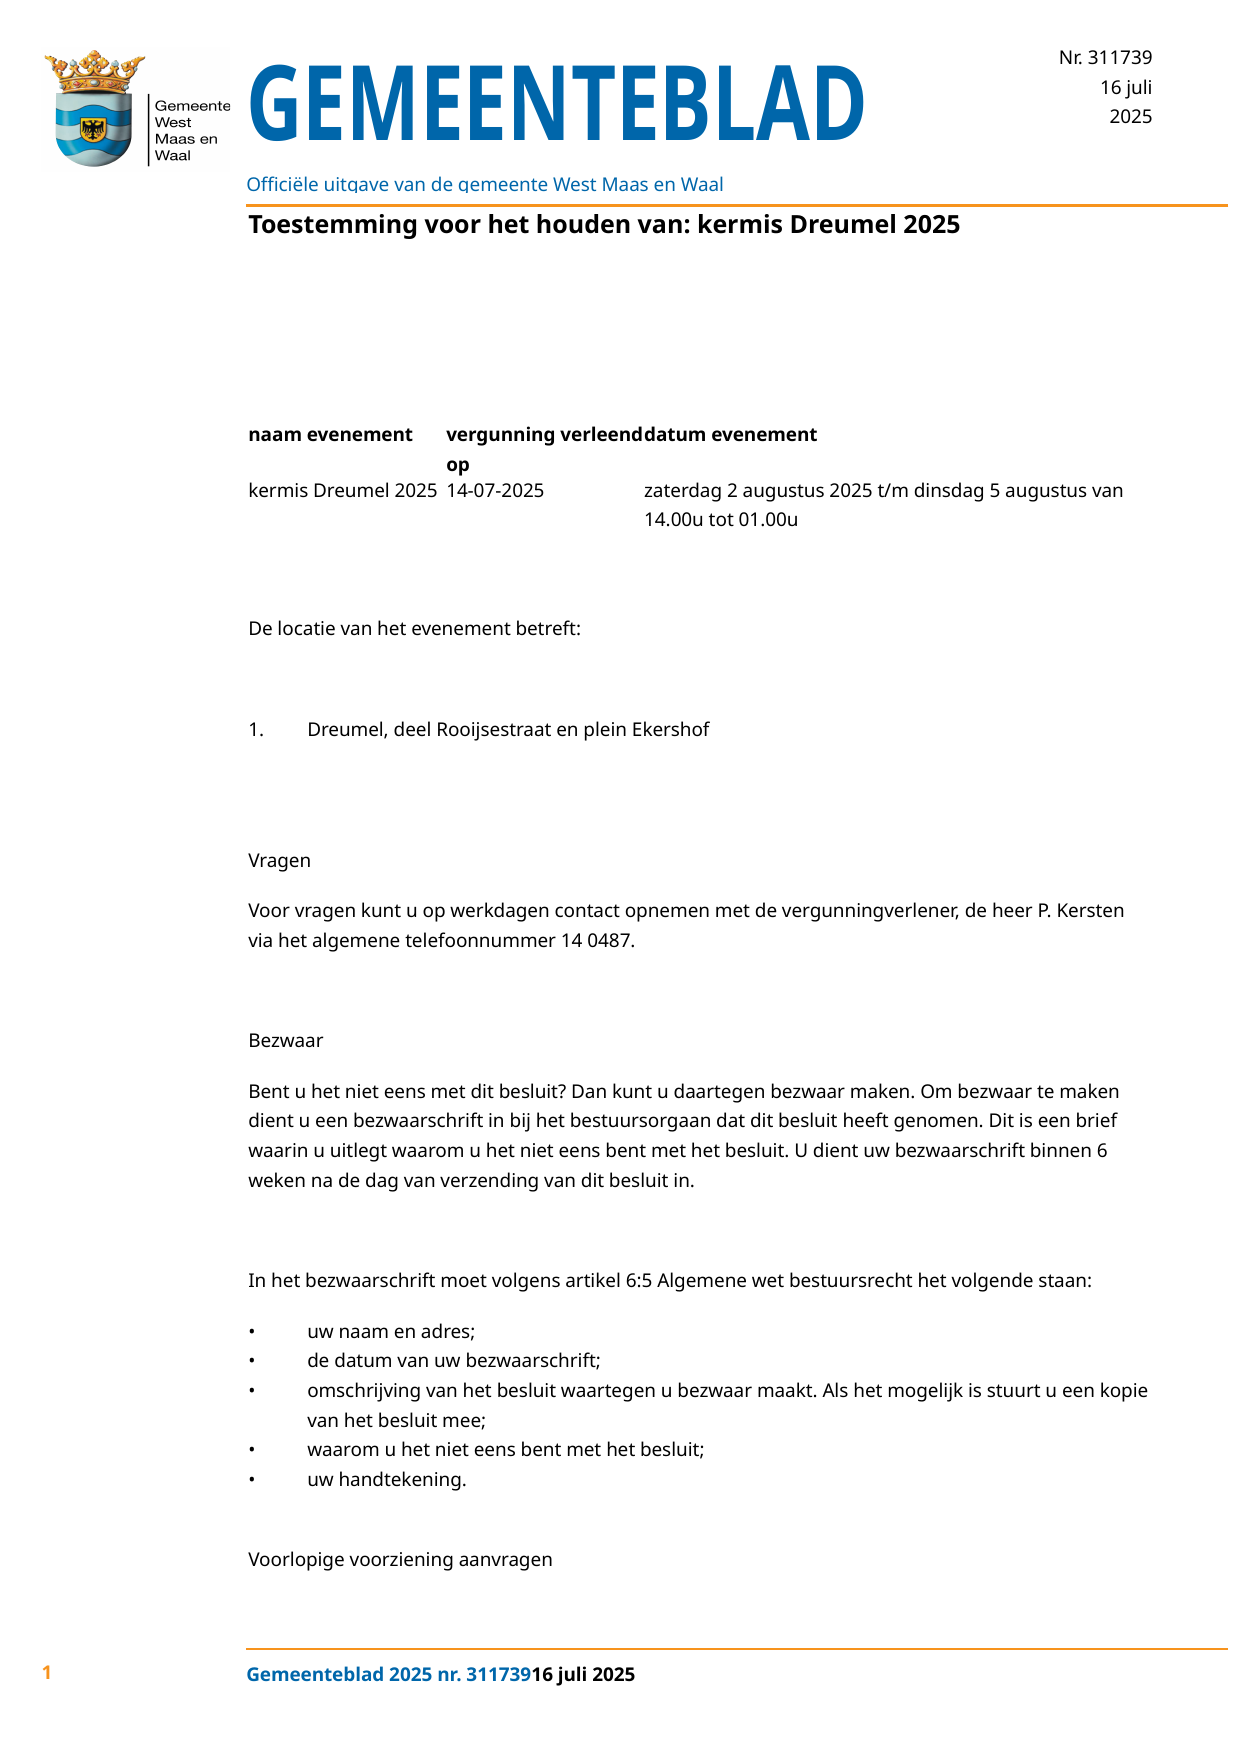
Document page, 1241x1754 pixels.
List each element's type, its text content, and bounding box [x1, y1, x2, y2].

text Bent u het niet eens met dit besluit? Dan kunt u daartegen bezwaar maken. Om bezwaar te maken dient u een bezwaarschrift in bij het bestuursorgaan dat dit besluit heeft genomen. Dit is een brief waarin u uitlegt waarom u het niet eens bent met het besluit. U dient uw bezwaarschrift binnen 6 weken na de dag van verzending van dit besluit in. [248, 1078, 1152, 1192]
list waarom u het niet eens bent met het besluit; [248, 1436, 1152, 1462]
list uw handtekening. [248, 1466, 1152, 1492]
text Bezwaar [248, 1028, 1152, 1053]
list Dreumel, deel Rooijsestraat en plein Ekershof [248, 716, 1152, 742]
table_header datum evenement [644, 422, 1152, 477]
picture [41, 47, 231, 172]
list omschrijving van het besluit waartegen u bezwaar maakt. Als het mogelijk is stuurt u een kopie van het besluit mee; [248, 1377, 1152, 1432]
table_cell zaterdag 2 augustus 2025 t/m dinsdag 5 augustus van 14.00u tot 01.00u [644, 477, 1152, 562]
text Voor vragen kunt u op werkdagen contact opnemen met de vergunningverlener, de heer P. Kersten via het algemene telefoonnummer 14 0487. [248, 897, 1152, 952]
list de datum van uw bezwaarschrift; [248, 1348, 1152, 1373]
text De locatie van het evenement betreft: [248, 616, 1152, 641]
text Toestemming voor het houden van: kermis Dreumel 2025 [248, 207, 1152, 241]
text Vragen [248, 847, 1152, 872]
text In het bezwaarschrift moet volgens artikel 6:5 Algemene wet bestuursrecht het volgende staan: [248, 1268, 1152, 1293]
table_header naam evenement [248, 422, 446, 477]
table_header vergunning verleend op [446, 422, 644, 477]
list uw naam en adres; [248, 1318, 1152, 1344]
table_cell kermis Dreumel 2025 [248, 477, 446, 562]
table_cell 14-07-2025 [446, 477, 644, 562]
text Voorlopige voorziening aanvragen [248, 1546, 1152, 1572]
